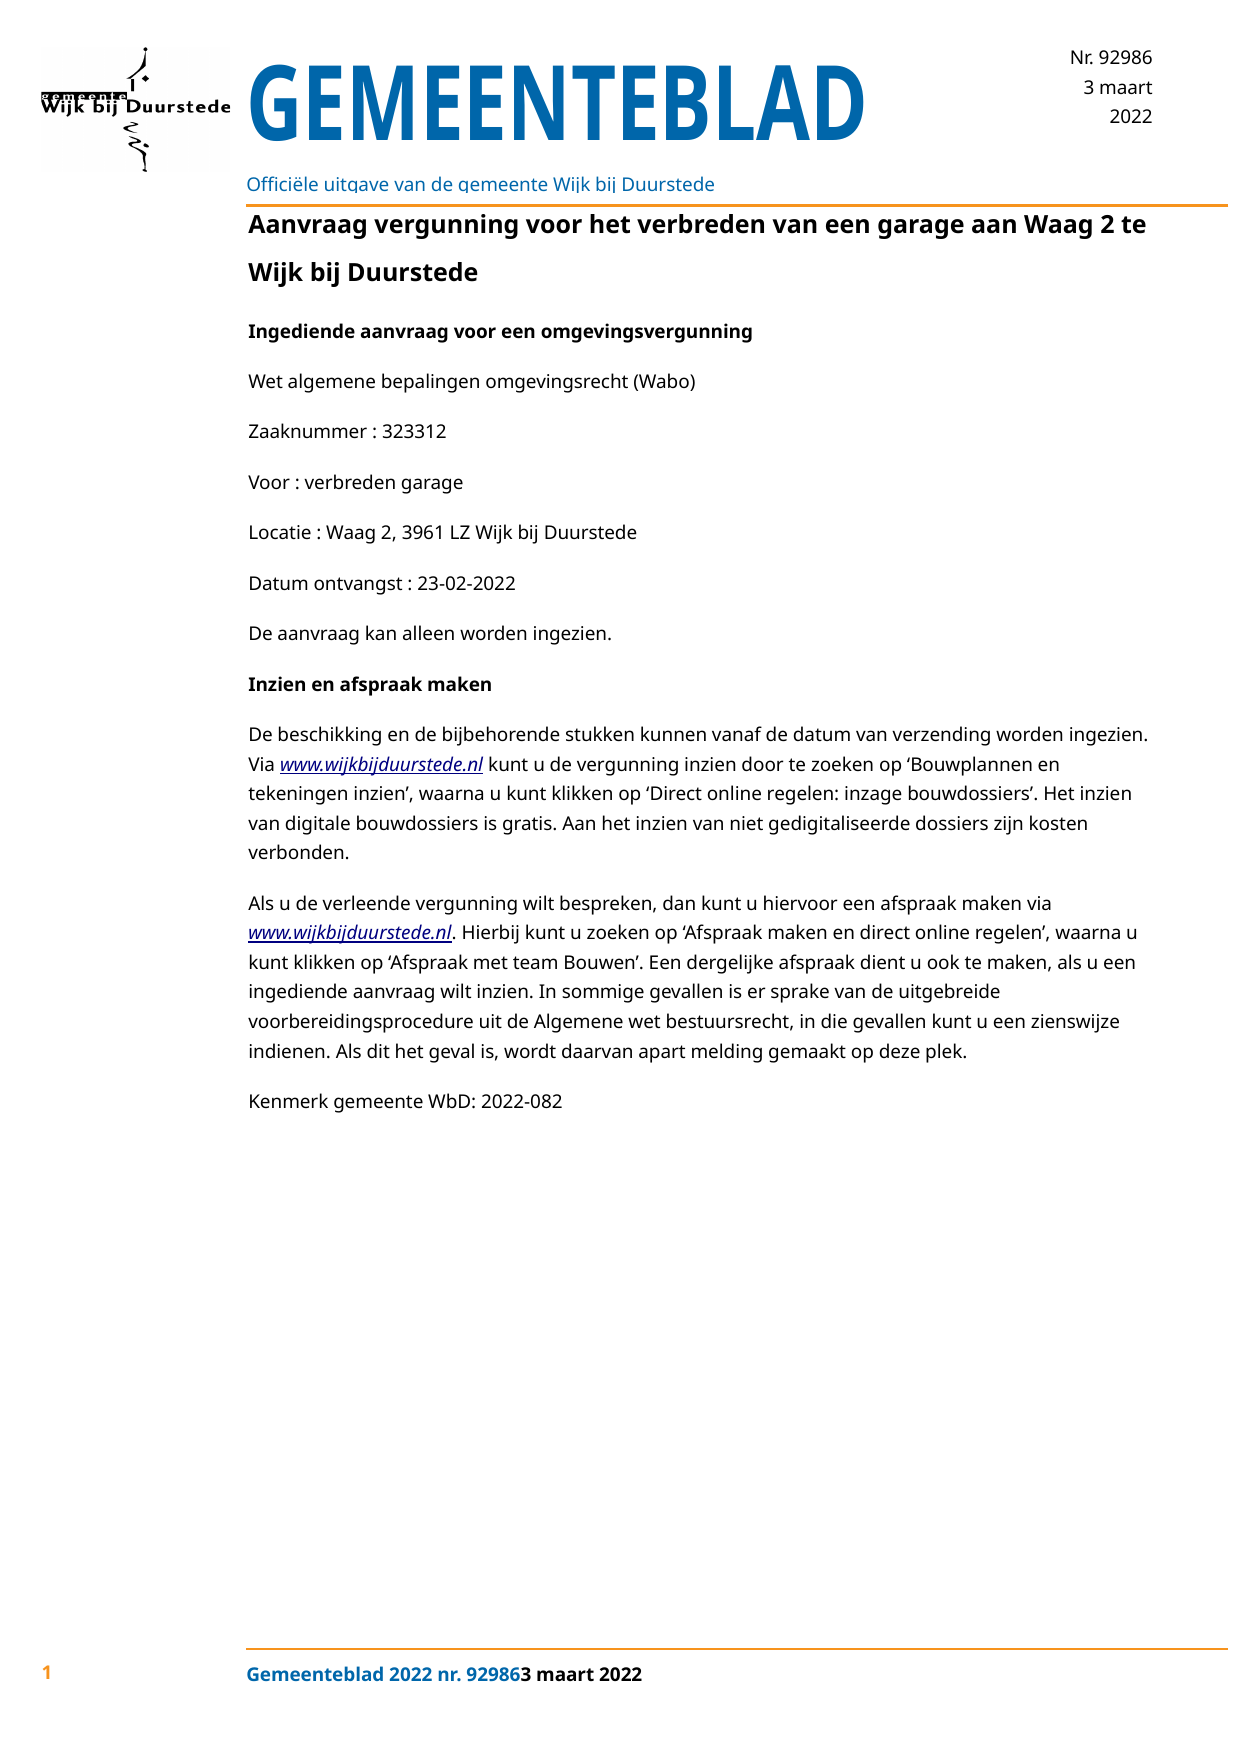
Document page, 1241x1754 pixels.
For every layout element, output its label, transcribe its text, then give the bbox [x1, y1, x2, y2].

text Wet algemene bepalingen omgevingsrecht (Wabo) [248, 368, 1152, 394]
text Ingediende aanvraag voor een omgevingsvergunning [248, 318, 1152, 344]
text Voor : verbreden garage [248, 469, 1152, 495]
text Datum ontvangst : 23-02-2022 [248, 570, 1152, 596]
text Aanvraag vergunning voor het verbreden van een garage aan Waag 2 te Wijk bij Duurstede [248, 207, 1152, 288]
text Als u de verleende vergunning wilt bespreken, dan kunt u hiervoor een afspraak maken via www.wijkbijduurstede.nl. Hierbij kunt u zoeken op ‘Afspraak maken en direct online regelen’, waarna u kunt klikken op ‘Afspraak met team Bouwen’. Een dergelijke afspraak dient u ook te maken, als u een ingediende aanvraag wilt inzien. In sommige gevallen is er sprake van de uitgebreide voorbereidingsprocedure uit de Algemene wet bestuursrecht, in die gevallen kunt u een zienswijze indienen. Als dit het geval is, wordt daarvan apart melding gemaakt op deze plek. [248, 890, 1152, 1064]
text Kenmerk gemeente WbD: 2022-082 [248, 1088, 1152, 1114]
text Locatie : Waag 2, 3961 LZ Wijk bij Duurstede [248, 519, 1152, 545]
text Zaaknummer : 323312 [248, 419, 1152, 444]
text De beschikking en de bijbehorende stukken kunnen vanaf de datum van verzending worden ingezien. Via www.wijkbijduurstede.nl kunt u de vergunning inzien door te zoeken op ‘Bouwplannen en tekeningen inzien’, waarna u kunt klikken op ‘Direct online regelen: inzage bouwdossiers’. Het inzien van digitale bouwdossiers is gratis. Aan het inzien van niet gedigitaliseerde dossiers zijn kosten verbonden. [248, 721, 1152, 865]
text Inzien en afspraak maken [248, 671, 1152, 697]
text De aanvraag kan alleen worden ingezien. [248, 620, 1152, 646]
picture [41, 47, 231, 172]
